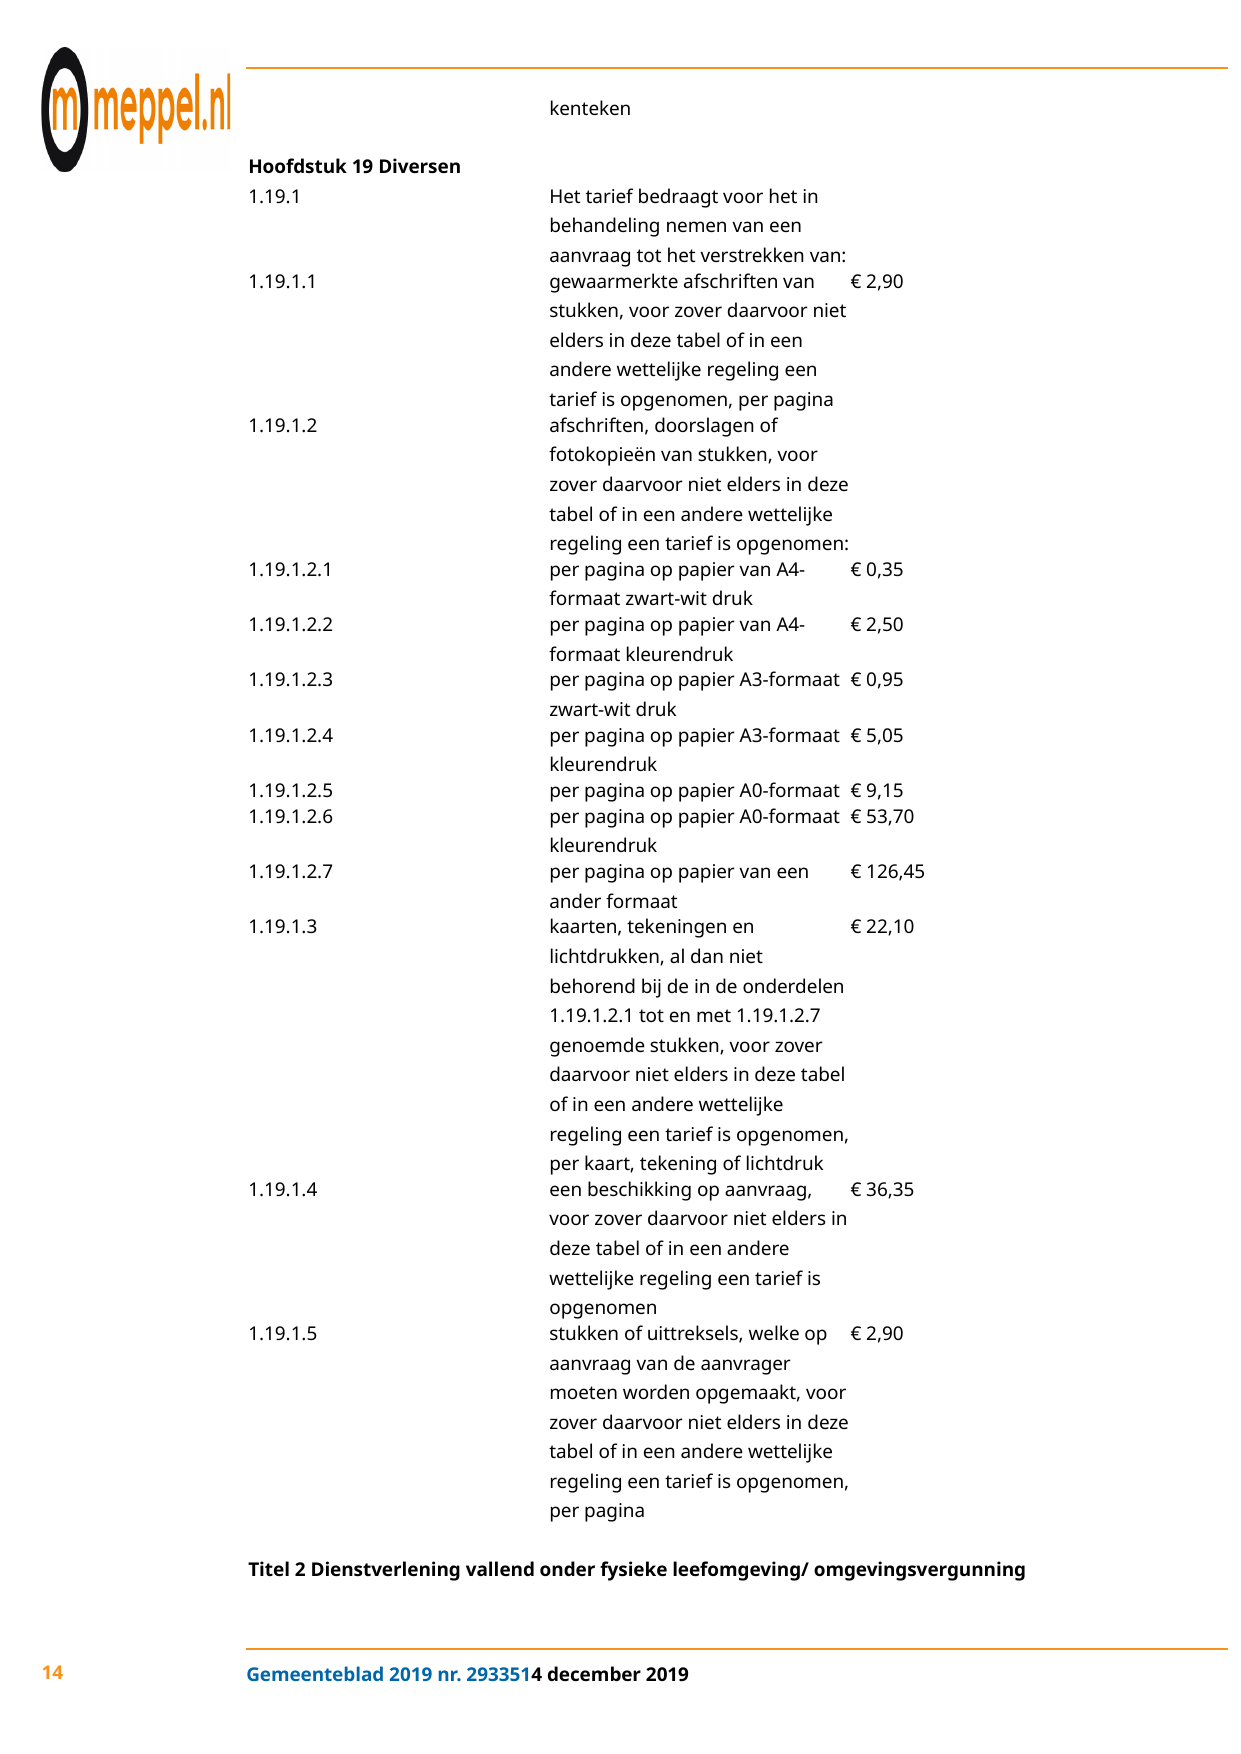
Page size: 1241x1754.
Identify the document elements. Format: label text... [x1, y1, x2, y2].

table_header 1.19.1 [248, 183, 549, 268]
table_cell 1.19.1.2.2 [248, 611, 549, 667]
table_cell € 2,90 [850, 1320, 1152, 1523]
table_cell per pagina op papier A3-formaat zwart-wit druk [549, 667, 850, 722]
table_cell € 9,15 [850, 777, 1152, 803]
table_cell afschriften, doorslagen of fotokopieën van stukken, voor zover daarvoor niet elders in deze tabel of in een andere wettelijke regeling een tarief is opgenomen: [549, 412, 850, 556]
table_cell [850, 95, 1152, 121]
table_cell 1.19.1.2.1 [248, 556, 549, 611]
table_cell € 36,35 [850, 1176, 1152, 1320]
table_cell € 2,90 [850, 268, 1152, 412]
table_cell 1.19.1.2.3 [248, 667, 549, 722]
table_cell 1.19.1.1 [248, 268, 549, 412]
table_cell 1.19.1.5 [248, 1320, 549, 1523]
table_cell per pagina op papier van A4-formaat zwart-wit druk [549, 556, 850, 611]
table_header Het tarief bedraagt voor het in behandeling nemen van een aanvraag tot het verstrekken van: [549, 183, 850, 268]
table_cell 1.19.1.2.6 [248, 803, 549, 858]
table_cell gewaarmerkte afschriften van stukken, voor zover daarvoor niet elders in deze tabel of in een andere wettelijke regeling een tarief is opgenomen, per pagina [549, 268, 850, 412]
table_cell 1.19.1.2 [248, 412, 549, 556]
table_cell stukken of uittreksels, welke op aanvraag van de aanvrager moeten worden opgemaakt, voor zover daarvoor niet elders in deze tabel of in een andere wettelijke regeling een tarief is opgenomen, per pagina [549, 1320, 850, 1523]
table_cell per pagina op papier A0-formaat [549, 777, 850, 803]
table_cell 1.19.1.4 [248, 1176, 549, 1320]
table_cell € 53,70 [850, 803, 1152, 858]
table_cell een beschikking op aanvraag, voor zover daarvoor niet elders in deze tabel of in een andere wettelijke regeling een tarief is opgenomen [549, 1176, 850, 1320]
table_cell per pagina op papier van een ander formaat [549, 858, 850, 914]
table_cell € 5,05 [850, 722, 1152, 777]
table_cell [850, 412, 1152, 556]
table_cell per pagina op papier A0-formaat kleurendruk [549, 803, 850, 858]
table_cell € 126,45 [850, 858, 1152, 914]
picture [41, 47, 231, 172]
table_cell € 0,95 [850, 667, 1152, 722]
table_cell € 2,50 [850, 611, 1152, 667]
text Titel 2 Dienstverlening vallend onder fysieke leefomgeving/ omgevingsvergunning [248, 1556, 1152, 1582]
text Hoofdstuk 19 Diversen [248, 153, 1152, 179]
table_cell 1.19.1.3 [248, 914, 549, 1176]
table_cell 1.19.1.2.7 [248, 858, 549, 914]
table_cell € 22,10 [850, 914, 1152, 1176]
table_cell € 0,35 [850, 556, 1152, 611]
table_cell [248, 95, 549, 121]
table_cell per pagina op papier van A4-formaat kleurendruk [549, 611, 850, 667]
table_cell 1.19.1.2.4 [248, 722, 549, 777]
table_cell per pagina op papier A3-formaat kleurendruk [549, 722, 850, 777]
table_header [850, 183, 1152, 268]
table_cell 1.19.1.2.5 [248, 777, 549, 803]
table_cell kaarten, tekeningen en lichtdrukken, al dan niet behorend bij de in de onderdelen 1.19.1.2.1 tot en met 1.19.1.2.7 genoemde stukken, voor zover daarvoor niet elders in deze tabel of in een andere wettelijke regeling een tarief is opgenomen, per kaart, tekening of lichtdruk [549, 914, 850, 1176]
table_cell kenteken [549, 95, 850, 121]
